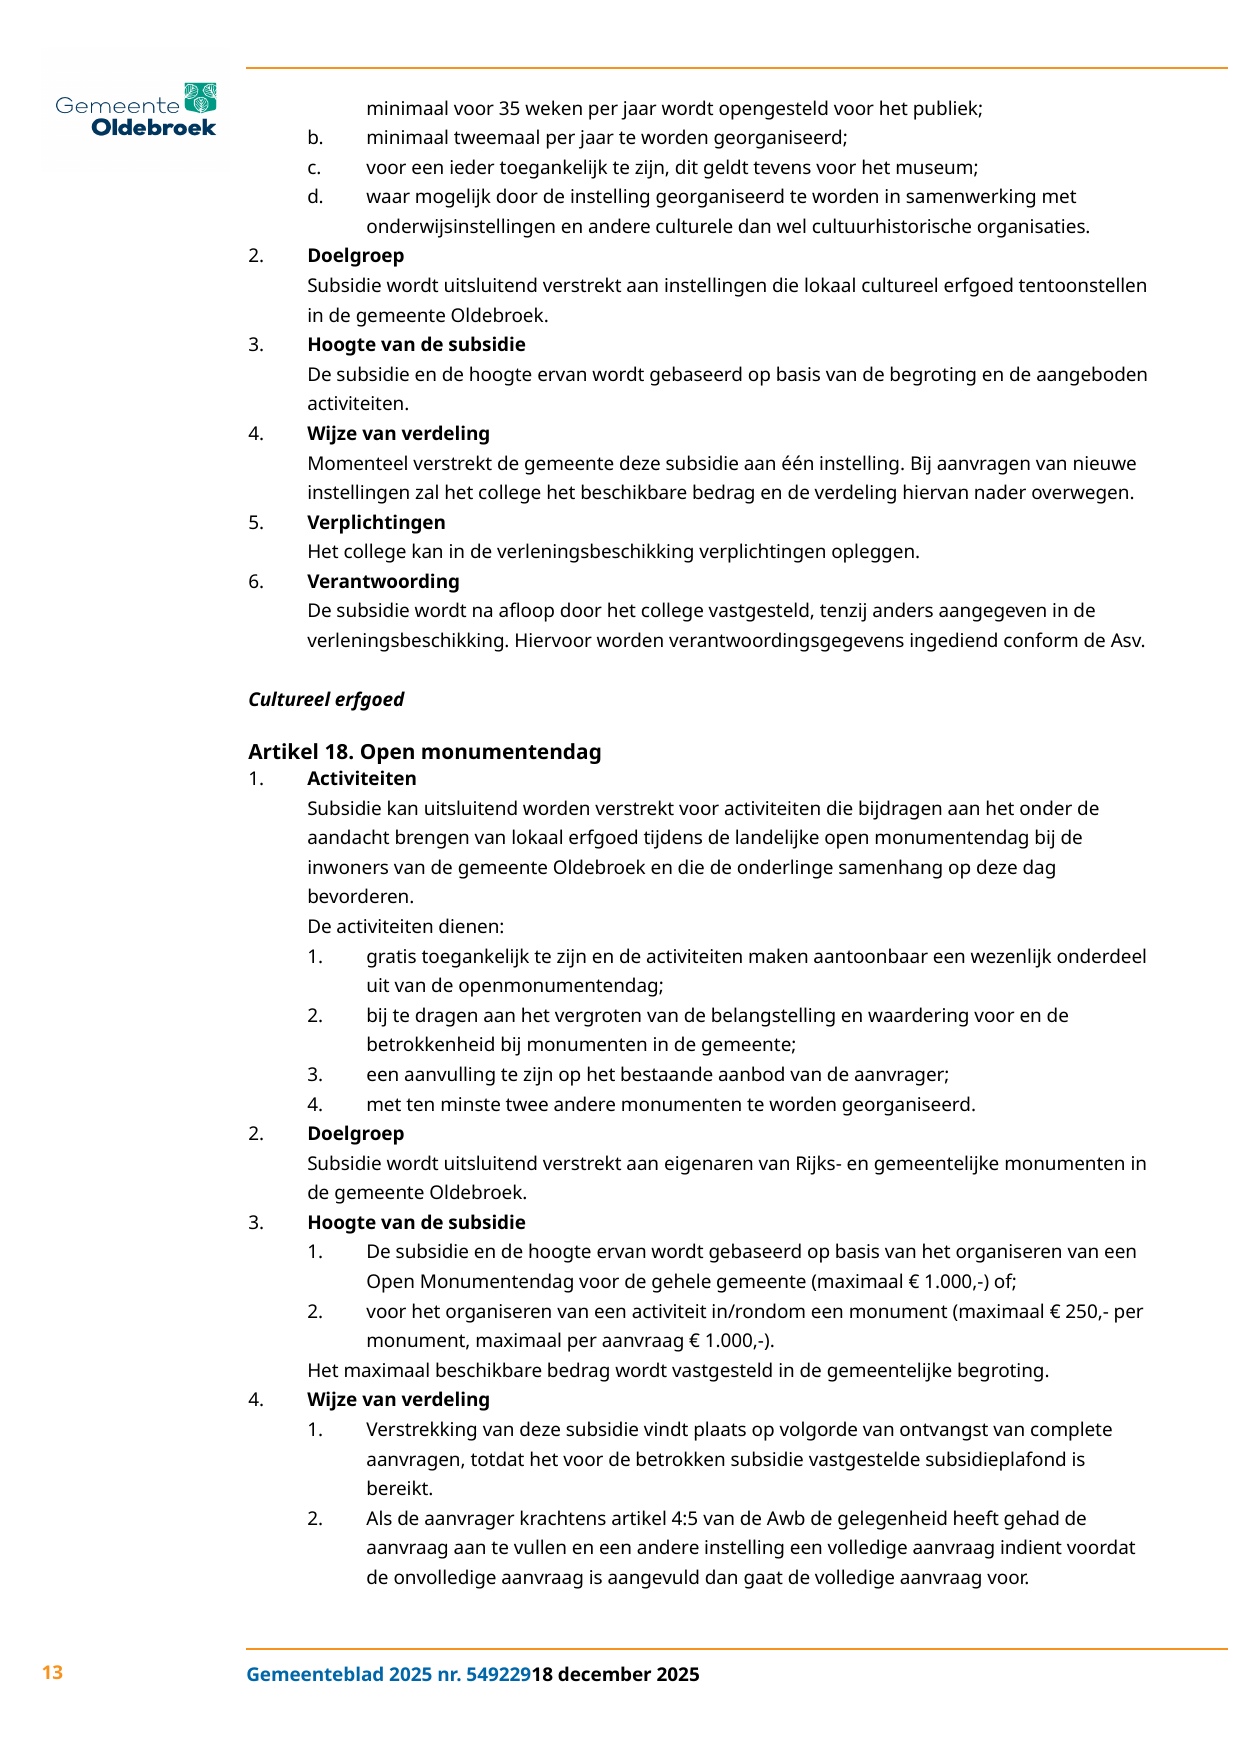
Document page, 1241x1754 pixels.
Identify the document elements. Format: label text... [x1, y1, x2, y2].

list Verantwoording [248, 568, 1152, 594]
list De subsidie wordt na afloop door het college vastgesteld, tenzij anders aangegeven in de verleningsbeschikking. Hiervoor worden verantwoordingsgegevens ingediend conform de Asv. [248, 598, 1152, 653]
list Als de aanvrager krachtens artikel 4:5 van de Awb de gelegenheid heeft gehad de aanvraag aan te vullen en een andere instelling een volledige aanvraag indient voordat de onvolledige aanvraag is aangevuld dan gaat de volledige aanvraag voor. [307, 1505, 1152, 1590]
list Subsidie wordt uitsluitend verstrekt aan instellingen die lokaal cultureel erfgoed tentoonstellen in de gemeente Oldebroek. [248, 272, 1152, 328]
picture [41, 47, 231, 172]
list voor het organiseren van een activiteit in/rondom een monument (maximaal € 250,- per monument, maximaal per aanvraag € 1.000,-). [307, 1298, 1152, 1353]
list Doelgroep [248, 1120, 1152, 1146]
list met ten minste twee andere monumenten te worden georganiseerd. [307, 1091, 1152, 1116]
list Hoogte van de subsidie [248, 1209, 1152, 1235]
list Het maximaal beschikbare bedrag wordt vastgesteld in de gemeentelijke begroting. [248, 1357, 1152, 1383]
list Subsidie wordt uitsluitend verstrekt aan eigenaren van Rijks- en gemeentelijke monumenten in de gemeente Oldebroek. [248, 1150, 1152, 1205]
list bij te dragen aan het vergroten van de belangstelling en waardering voor en de betrokkenheid bij monumenten in de gemeente; [307, 1002, 1152, 1057]
list minimaal voor 35 weken per jaar wordt opengesteld voor het publiek; [307, 95, 1152, 121]
list voor een ieder toegankelijk te zijn, dit geldt tevens voor het museum; [307, 154, 1152, 180]
text Cultureel erfgoed [248, 686, 1152, 712]
list Subsidie kan uitsluitend worden verstrekt voor activiteiten die bijdragen aan het onder de aandacht brengen van lokaal erfgoed tijdens de landelijke open monumentendag bij de inwoners van de gemeente Oldebroek en die de onderlinge samenhang op deze dag bevorderen. [248, 795, 1152, 909]
list Verplichtingen [248, 509, 1152, 535]
list Verstrekking van deze subsidie vindt plaats op volgorde van ontvangst van complete aanvragen, totdat het voor de betrokken subsidie vastgestelde subsidieplafond is bereikt. [307, 1416, 1152, 1501]
list De activiteiten dienen: [248, 913, 1152, 939]
list Activiteiten [248, 765, 1152, 791]
list Hoogte van de subsidie [248, 331, 1152, 357]
list Wijze van verdeling [248, 1387, 1152, 1412]
list Momenteel verstrekt de gemeente deze subsidie aan één instelling. Bij aanvragen van nieuwe instellingen zal het college het beschikbare bedrag en de verdeling hiervan nader overwegen. [248, 450, 1152, 505]
list Doelgroep [248, 243, 1152, 268]
list minimaal tweemaal per jaar te worden georganiseerd; [307, 124, 1152, 150]
text Artikel 18. Open monumentendag [248, 737, 1152, 765]
list Het college kan in de verleningsbeschikking verplichtingen opleggen. [248, 538, 1152, 564]
list De subsidie en de hoogte ervan wordt gebaseerd op basis van de begroting en de aangeboden activiteiten. [248, 361, 1152, 416]
list waar mogelijk door de instelling georganiseerd te worden in samenwerking met onderwijsinstellingen en andere culturele dan wel cultuurhistorische organisaties. [307, 183, 1152, 239]
list Wijze van verdeling [248, 420, 1152, 446]
list een aanvulling te zijn op het bestaande aanbod van de aanvrager; [307, 1061, 1152, 1087]
list De subsidie en de hoogte ervan wordt gebaseerd op basis van het organiseren van een Open Monumentendag voor de gehele gemeente (maximaal € 1.000,-) of; [307, 1239, 1152, 1294]
list gratis toegankelijk te zijn en de activiteiten maken aantoonbaar een wezenlijk onderdeel uit van de openmonumentendag; [307, 943, 1152, 998]
